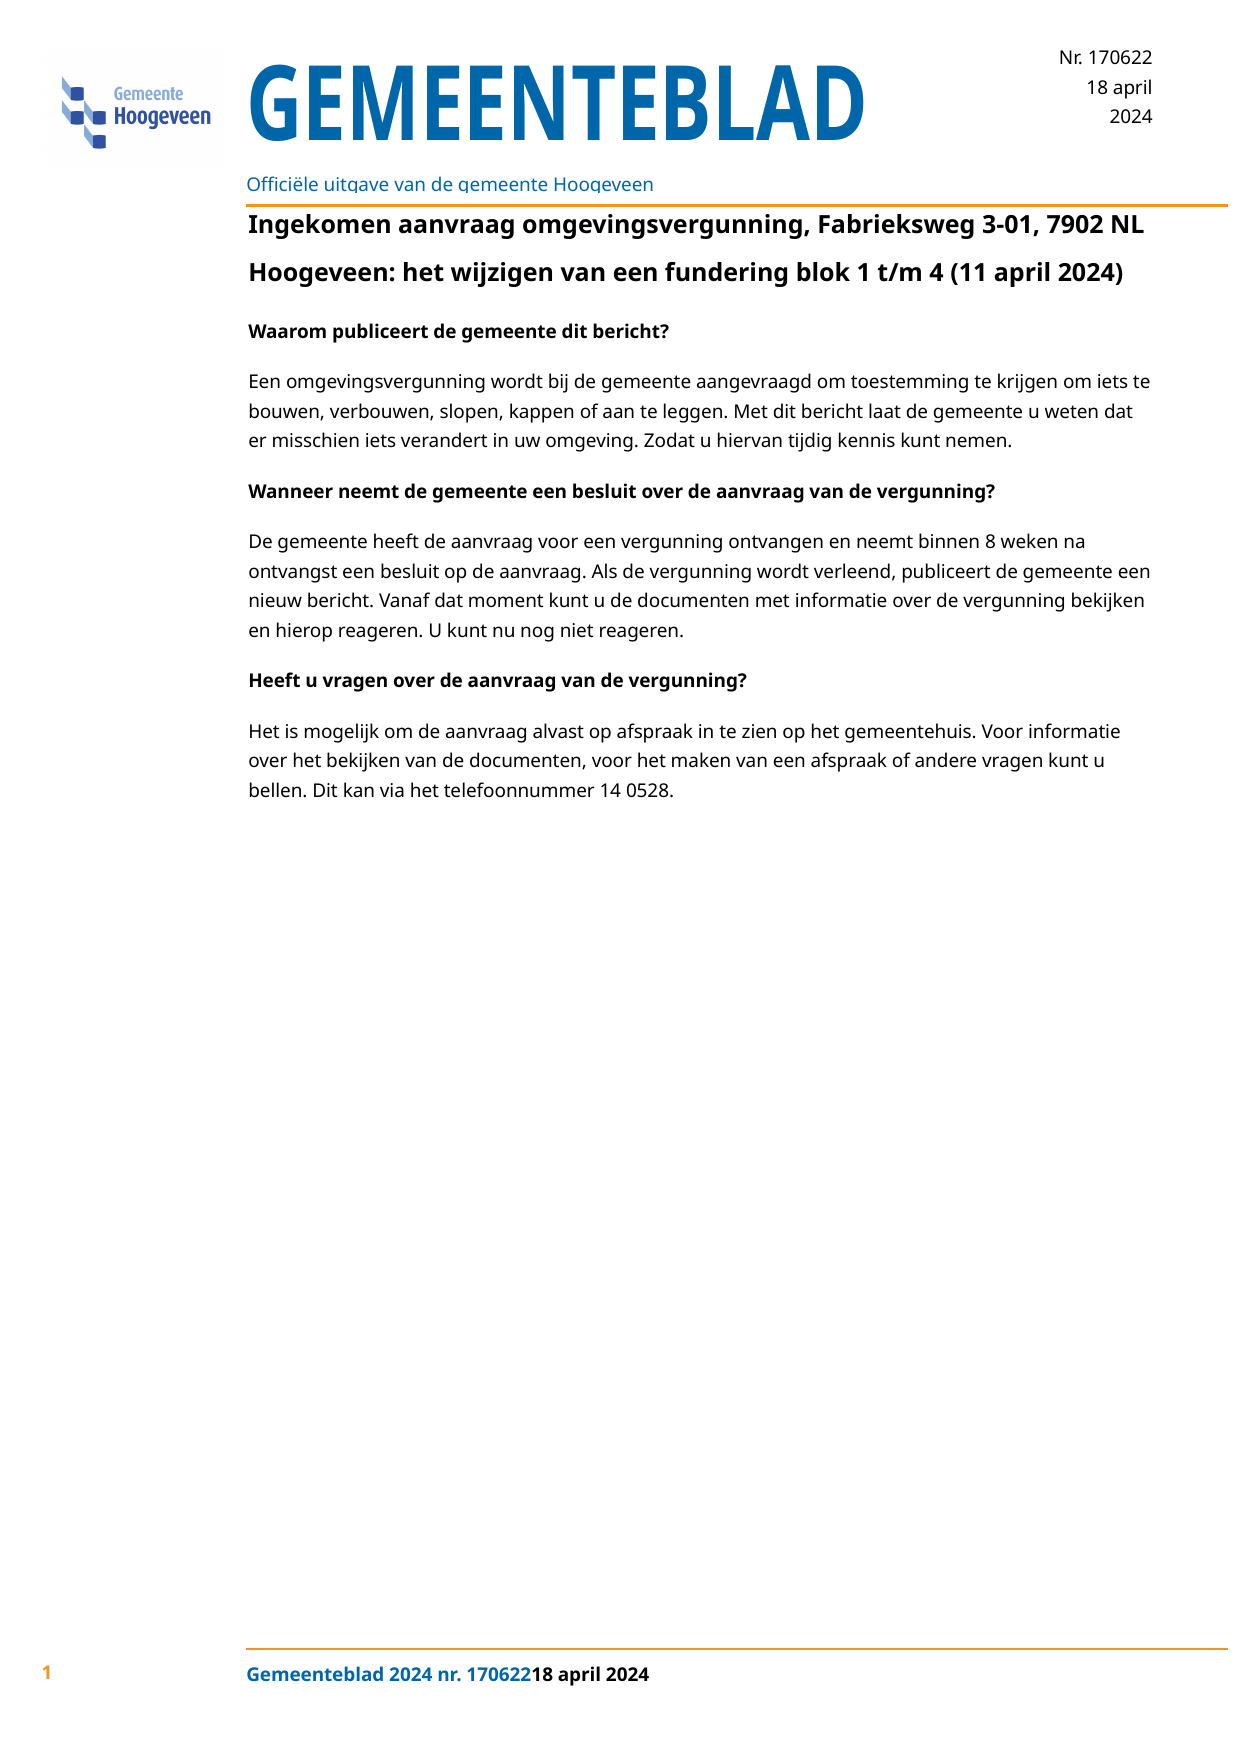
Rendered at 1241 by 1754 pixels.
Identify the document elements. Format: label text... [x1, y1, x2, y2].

text Het is mogelijk om de aanvraag alvast op afspraak in te zien op het gemeentehuis. Voor informatie over het bekijken van de documenten, voor het maken van een afspraak of andere vragen kunt u bellen. Dit kan via het telefoonnummer 14 0528. [248, 718, 1152, 803]
picture [41, 47, 231, 172]
text Waarom publiceert de gemeente dit bericht? [248, 318, 1152, 344]
text De gemeente heeft de aanvraag voor een vergunning ontvangen en neemt binnen 8 weken na ontvangst een besluit op de aanvraag. Als de vergunning wordt verleend, publiceert de gemeente een nieuw bericht. Vanaf dat moment kunt u de documenten met informatie over de vergunning bekijken en hierop reageren. U kunt nu nog niet reageren. [248, 528, 1152, 643]
text Heeft u vragen over de aanvraag van de vergunning? [248, 667, 1152, 693]
text Ingekomen aanvraag omgevingsvergunning, Fabrieksweg 3-01, 7902 NL Hoogeveen: het wijzigen van een fundering blok 1 t/m 4 (11 april 2024) [248, 207, 1152, 288]
text Een omgevingsvergunning wordt bij de gemeente aangevraagd om toestemming te krijgen om iets te bouwen, verbouwen, slopen, kappen of aan te leggen. Met dit bericht laat de gemeente u weten dat er misschien iets verandert in uw omgeving. Zodat u hiervan tijdig kennis kunt nemen. [248, 368, 1152, 453]
text Wanneer neemt de gemeente een besluit over de aanvraag van de vergunning? [248, 478, 1152, 504]
